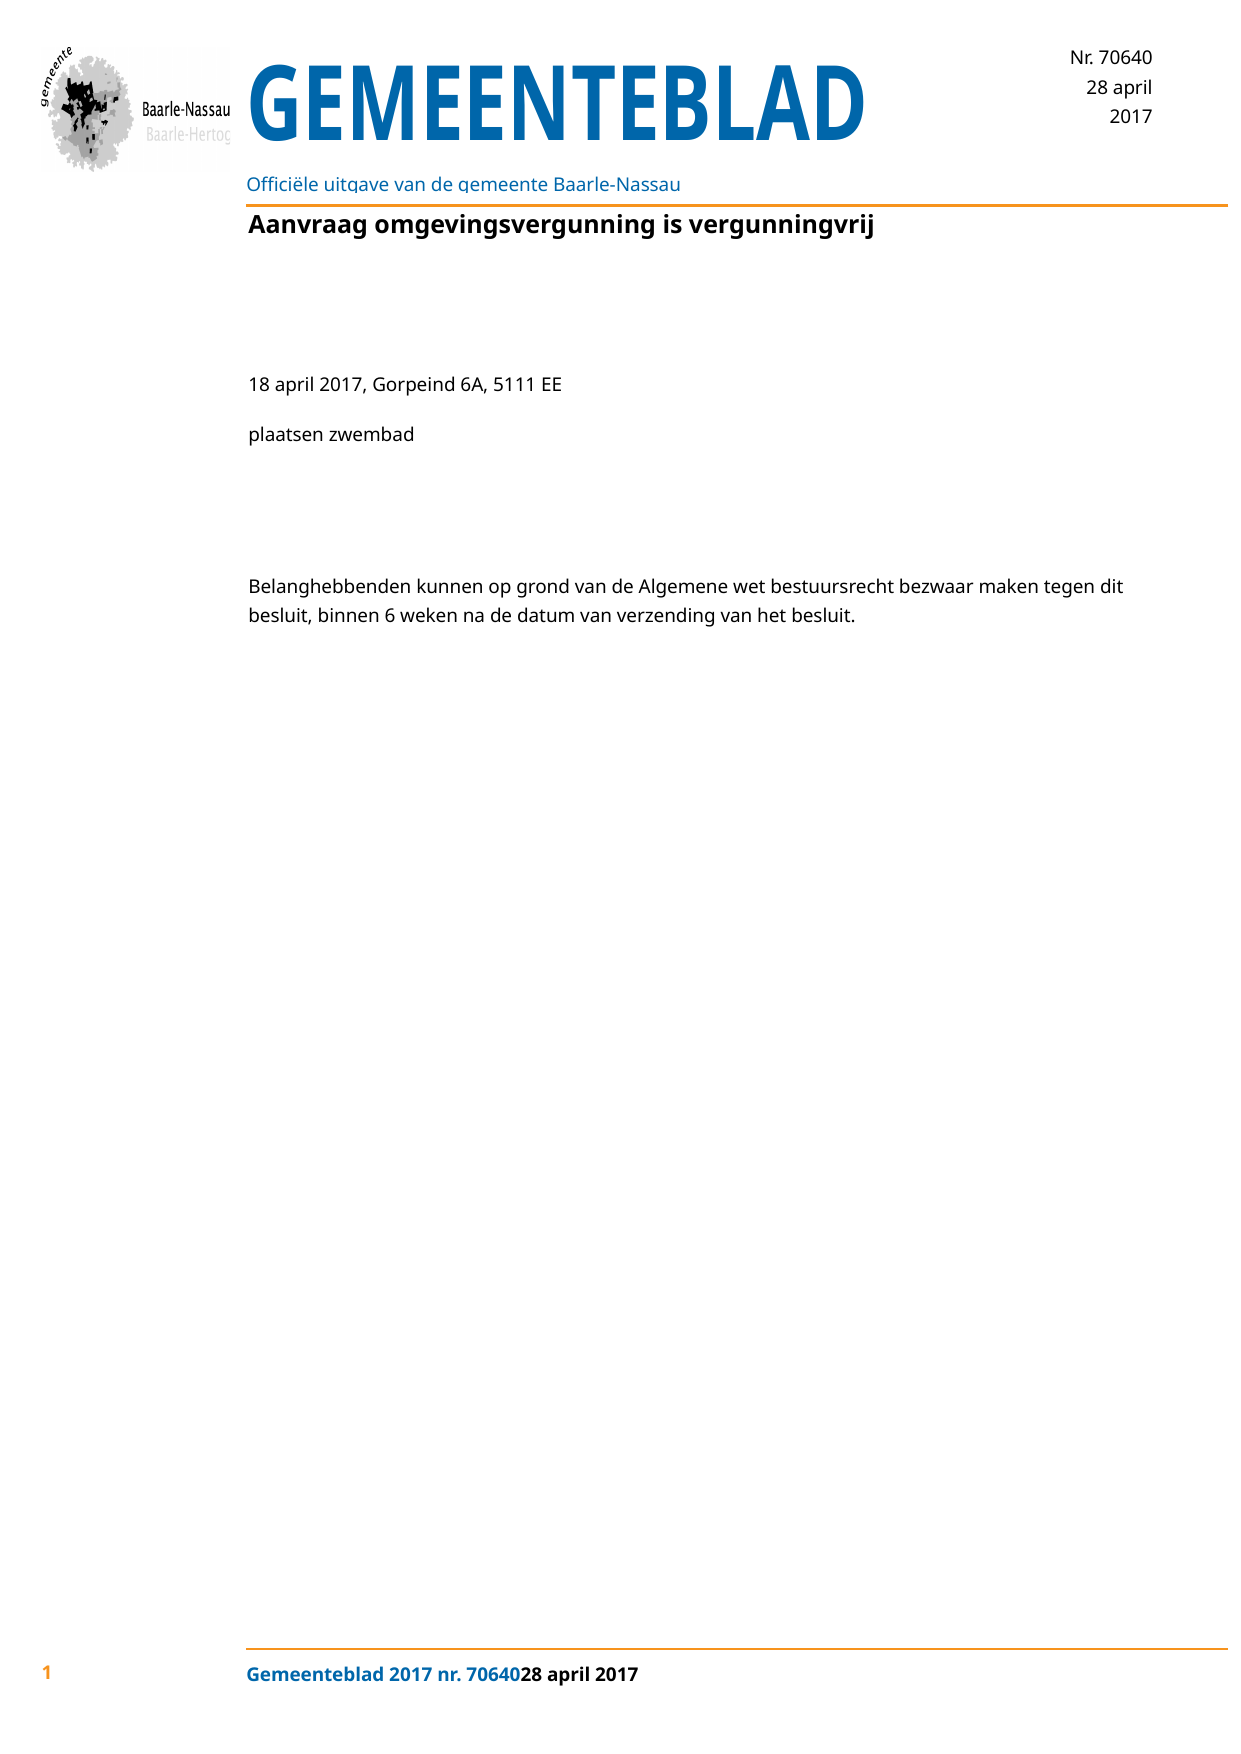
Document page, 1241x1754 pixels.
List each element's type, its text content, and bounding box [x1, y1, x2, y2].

picture [41, 47, 231, 172]
text Aanvraag omgevingsvergunning is vergunningvrij [248, 207, 1152, 241]
text plaatsen zwembad [248, 422, 1152, 447]
text Belanghebbenden kunnen op grond van de Algemene wet bestuursrecht bezwaar maken tegen dit besluit, binnen 6 weken na de datum van verzending van het besluit. [248, 573, 1152, 628]
text 18 april 2017, Gorpeind 6A, 5111 EE [248, 371, 1152, 397]
